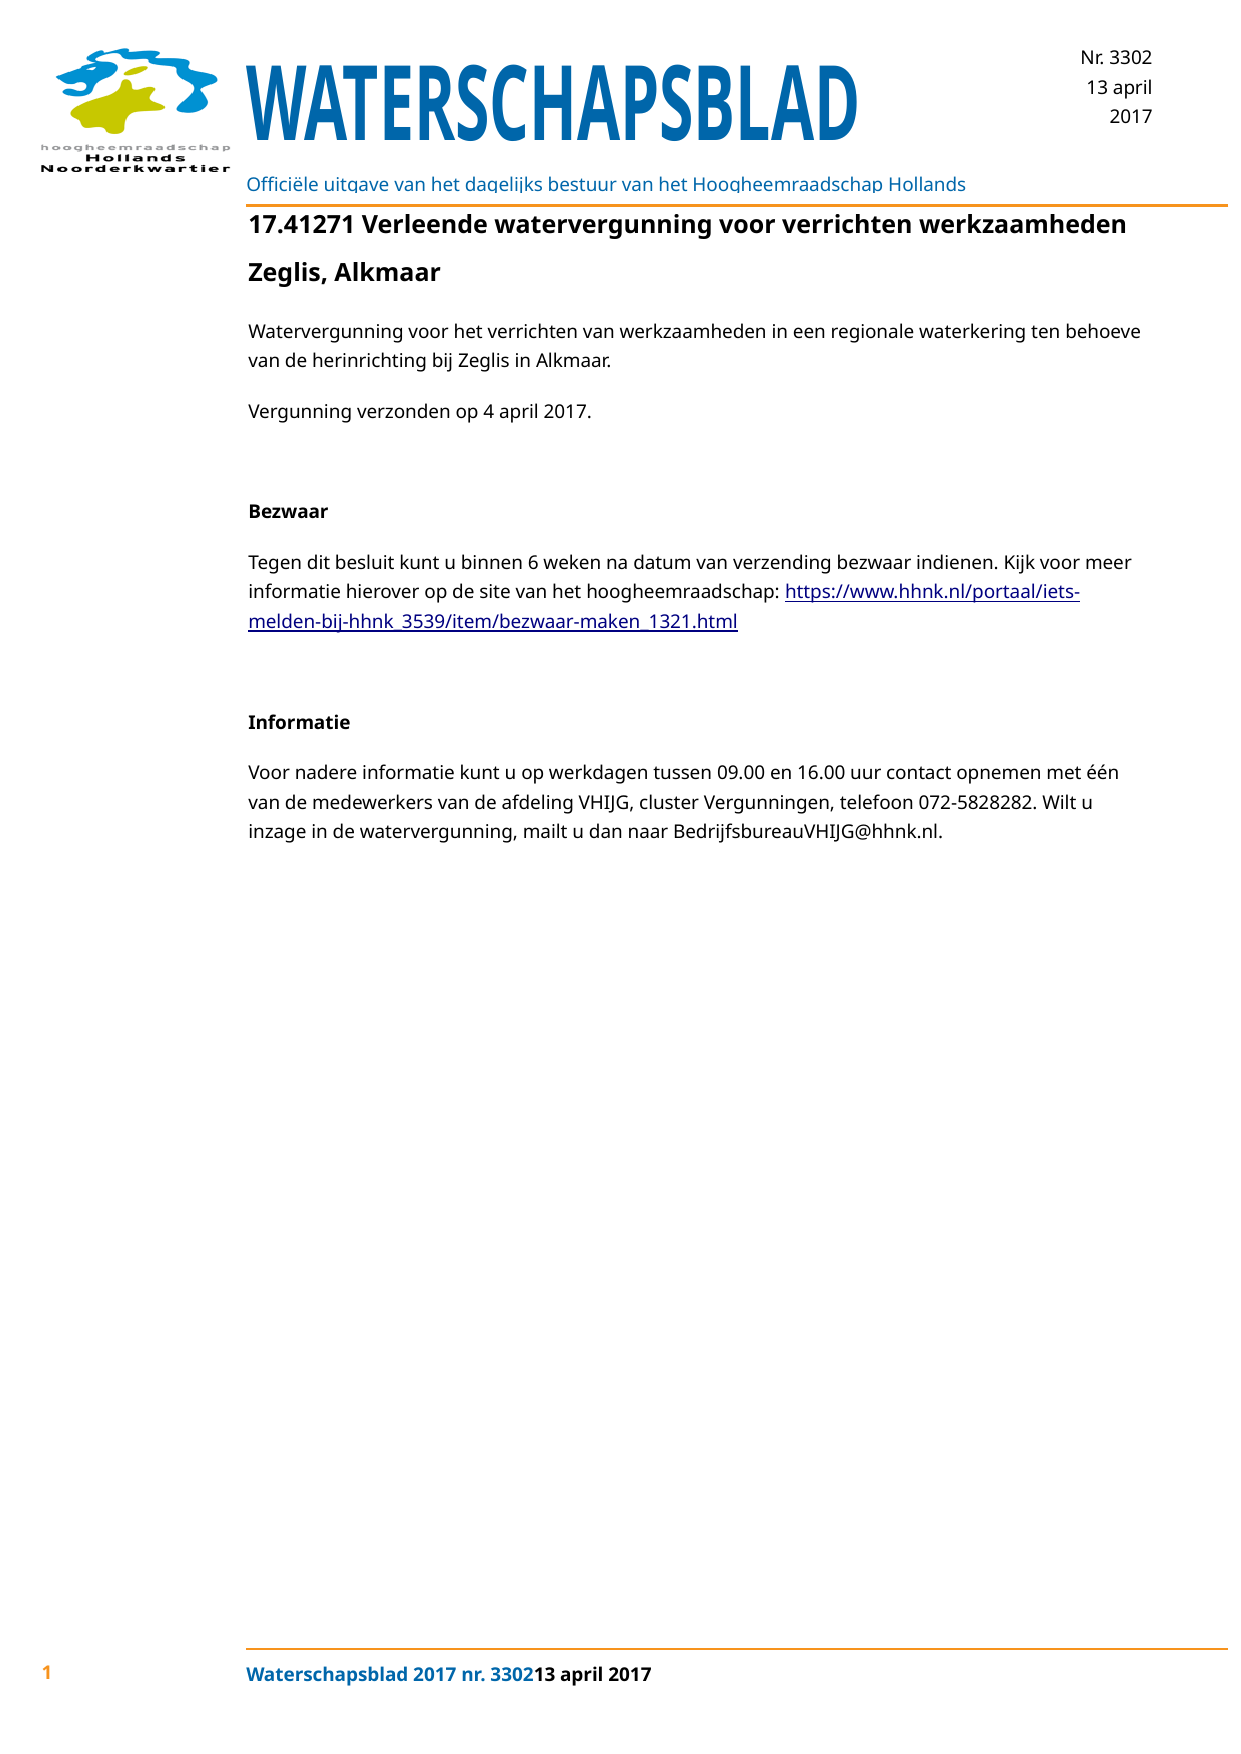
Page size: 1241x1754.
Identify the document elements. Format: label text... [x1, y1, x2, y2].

text Tegen dit besluit kunt u binnen 6 weken na datum van verzending bezwaar indienen. Kijk voor meer informatie hierover op de site van het hoogheemraadschap: https://www.hhnk.nl/portaal/iets-melden-bij-hhnk_3539/item/bezwaar-maken_1321.html [248, 549, 1152, 634]
text Vergunning verzonden op 4 april 2017. [248, 398, 1152, 424]
text Watervergunning voor het verrichten van werkzaamheden in een regionale waterkering ten behoeve van de herinrichting bij Zeglis in Alkmaar. [248, 318, 1152, 373]
text Voor nadere informatie kunt u op werkdagen tussen 09.00 en 16.00 uur contact opnemen met één van de medewerkers van de afdeling VHIJG, cluster Vergunningen, telefoon 072-5828282. Wilt u inzage in de watervergunning, mailt u dan naar BedrijfsbureauVHIJG@hhnk.nl. [248, 759, 1152, 844]
text 17.41271 Verleende watervergunning voor verrichten werkzaamheden Zeglis, Alkmaar [248, 207, 1152, 288]
text Informatie [248, 709, 1152, 735]
text Bezwaar [248, 499, 1152, 524]
picture [41, 47, 231, 172]
